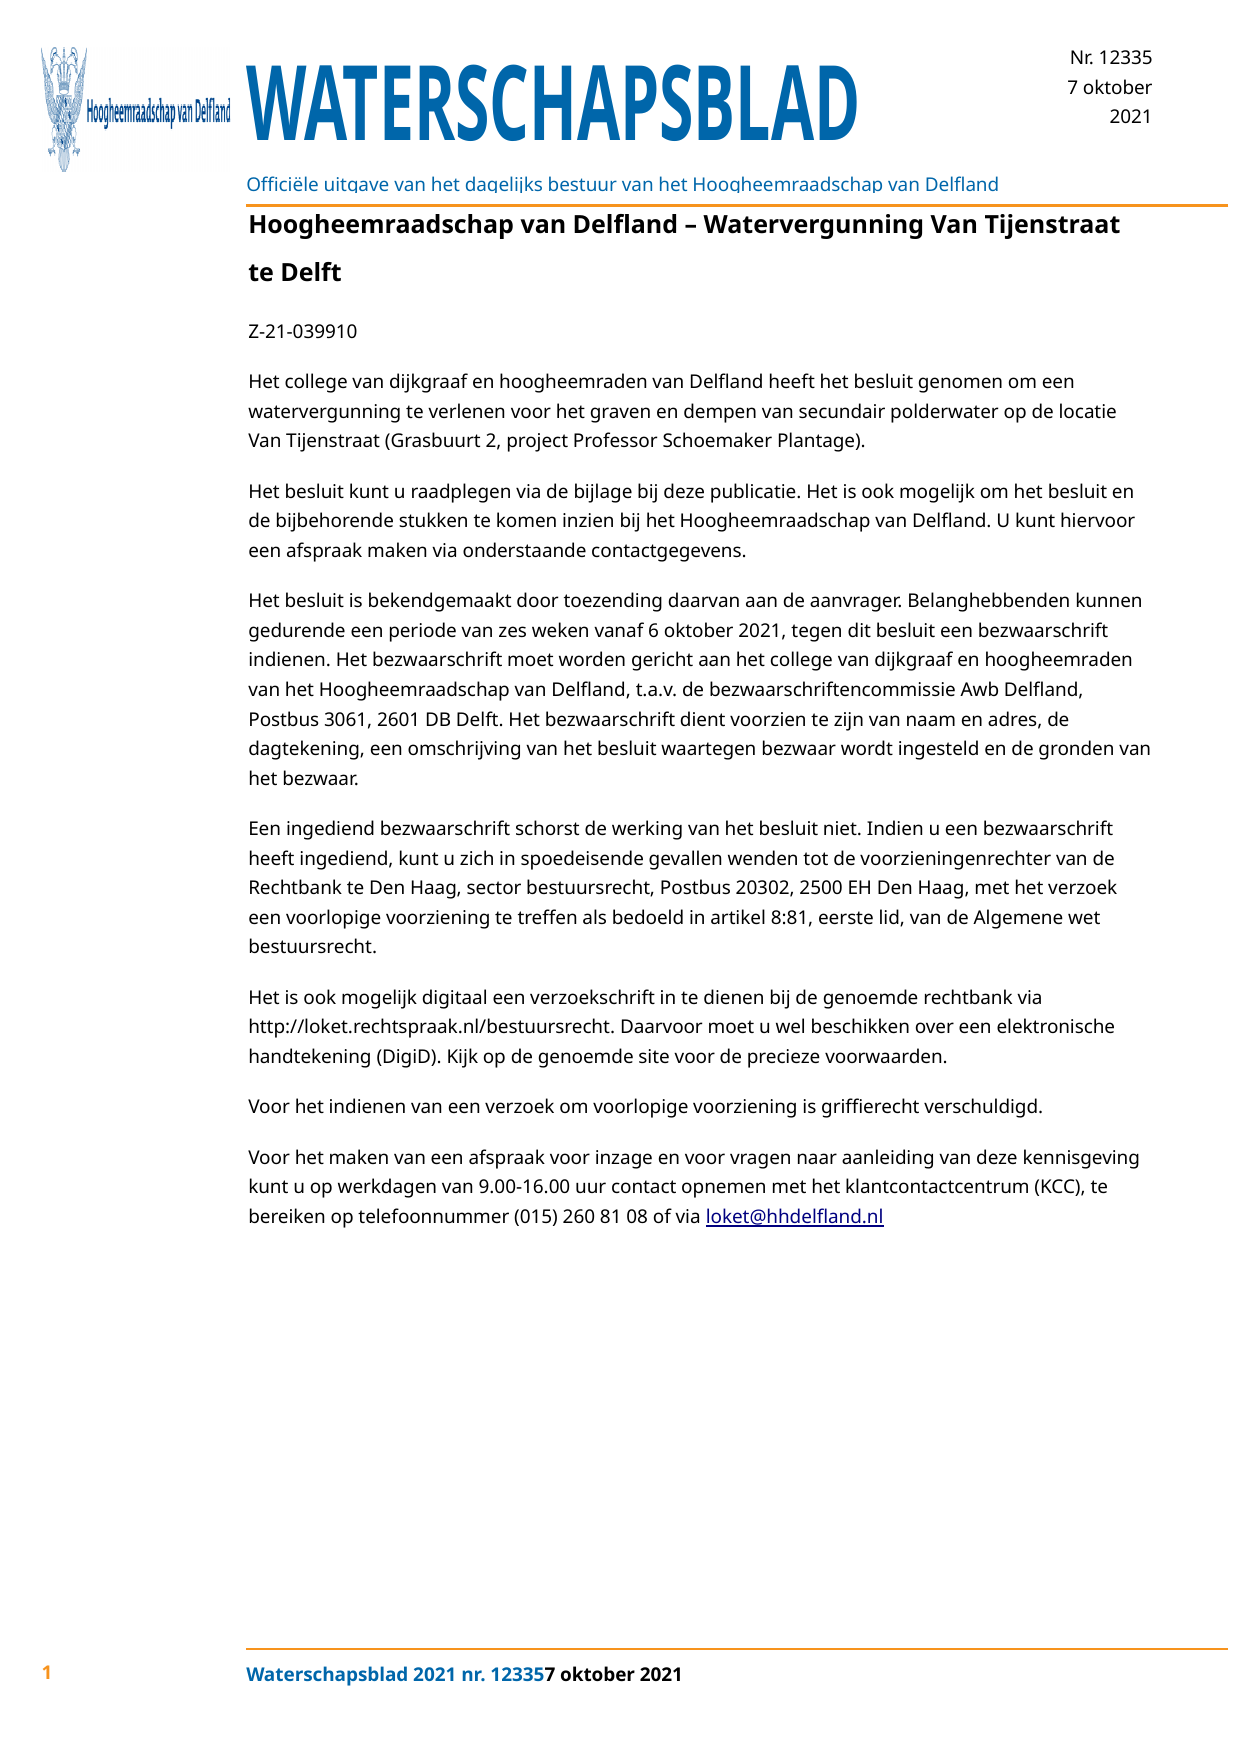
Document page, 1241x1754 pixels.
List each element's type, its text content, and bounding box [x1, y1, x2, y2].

text Het besluit is bekendgemaakt door toezending daarvan aan de aanvrager. Belanghebbenden kunnen gedurende een periode van zes weken vanaf 6 oktober 2021, tegen dit besluit een bezwaarschrift indienen. Het bezwaarschrift moet worden gericht aan het college van dijkgraaf en hoogheemraden van het Hoogheemraadschap van Delfland, t.a.v. de bezwaarschriftencommissie Awb Delfland, Postbus 3061, 2601 DB Delft. Het bezwaarschrift dient voorzien te zijn van naam en adres, de dagtekening, een omschrijving van het besluit waartegen bezwaar wordt ingesteld en de gronden van het bezwaar. [248, 587, 1152, 791]
text Het is ook mogelijk digitaal een verzoekschrift in te dienen bij de genoemde rechtbank via http://loket.rechtspraak.nl/bestuursrecht. Daarvoor moet u wel beschikken over een elektronische handtekening (DigiD). Kijk op de genoemde site voor de precieze voorwaarden. [248, 984, 1152, 1069]
picture [41, 47, 231, 172]
text Hoogheemraadschap van Delfland – Watervergunning Van Tijenstraat te Delft [248, 207, 1152, 288]
text Het college van dijkgraaf en hoogheemraden van Delfland heeft het besluit genomen om een watervergunning te verlenen voor het graven en dempen van secundair polderwater op de locatie Van Tijenstraat (Grasbuurt 2, project Professor Schoemaker Plantage). [248, 368, 1152, 453]
text Voor het indienen van een verzoek om voorlopige voorziening is griffierecht verschuldigd. [248, 1094, 1152, 1119]
text Z-21-039910 [248, 318, 1152, 344]
text Voor het maken van een afspraak voor inzage en voor vragen naar aanleiding van deze kennisgeving kunt u op werkdagen van 9.00-16.00 uur contact opnemen met het klantcontactcentrum (KCC), te bereiken op telefoonnummer (015) 260 81 08 of via loket@hhdelfland.nl [248, 1144, 1152, 1229]
text Een ingediend bezwaarschrift schorst de werking van het besluit niet. Indien u een bezwaarschrift heeft ingediend, kunt u zich in spoedeisende gevallen wenden tot de voorzieningenrechter van de Rechtbank te Den Haag, sector bestuursrecht, Postbus 20302, 2500 EH Den Haag, met het verzoek een voorlopige voorziening te treffen als bedoeld in artikel 8:81, eerste lid, van de Algemene wet bestuursrecht. [248, 815, 1152, 959]
text Het besluit kunt u raadplegen via de bijlage bij deze publicatie. Het is ook mogelijk om het besluit en de bijbehorende stukken te komen inzien bij het Hoogheemraadschap van Delfland. U kunt hiervoor een afspraak maken via onderstaande contactgegevens. [248, 478, 1152, 563]
